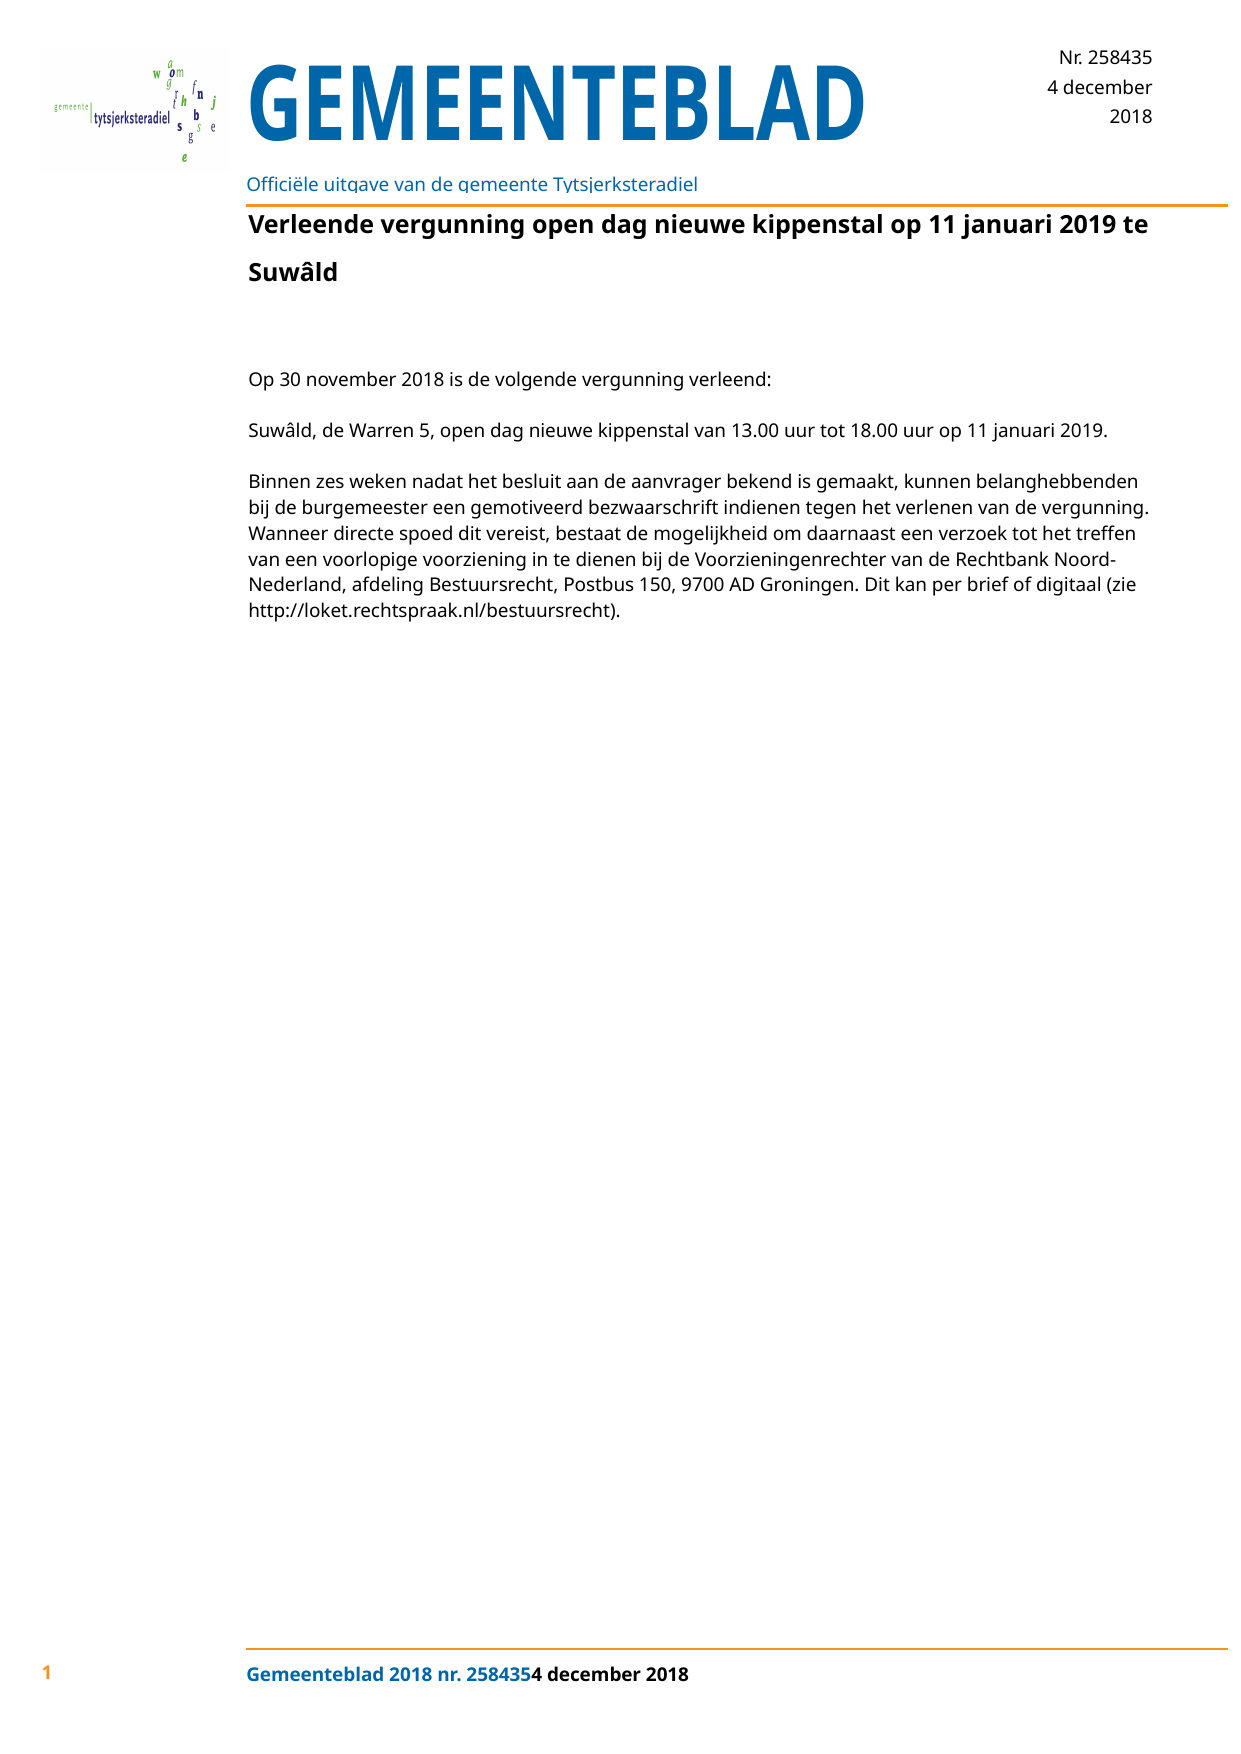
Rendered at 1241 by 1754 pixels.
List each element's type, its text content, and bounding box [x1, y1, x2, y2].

text Op 30 november 2018 is de volgende vergunning verleend: [248, 366, 1152, 391]
text Verleende vergunning open dag nieuwe kippenstal op 11 januari 2019 te Suwâld [248, 207, 1152, 288]
text Suwâld, de Warren 5, open dag nieuwe kippenstal van 13.00 uur tot 18.00 uur op 11 januari 2019. [248, 417, 1152, 443]
text Binnen zes weken nadat het besluit aan de aanvrager bekend is gemaakt, kunnen belanghebbenden bij de burgemeester een gemotiveerd bezwaarschrift indienen tegen het verlenen van de vergunning. Wanneer directe spoed dit vereist, bestaat de mogelijkheid om daarnaast een verzoek tot het treffen van een voorlopige voorziening in te dienen bij de Voorzieningenrechter van de Rechtbank Noord-Nederland, afdeling Bestuursrecht, Postbus 150, 9700 AD Groningen. Dit kan per brief of digitaal (zie http://loket.rechtspraak.nl/bestuursrecht). [248, 469, 1152, 623]
picture [41, 47, 231, 172]
